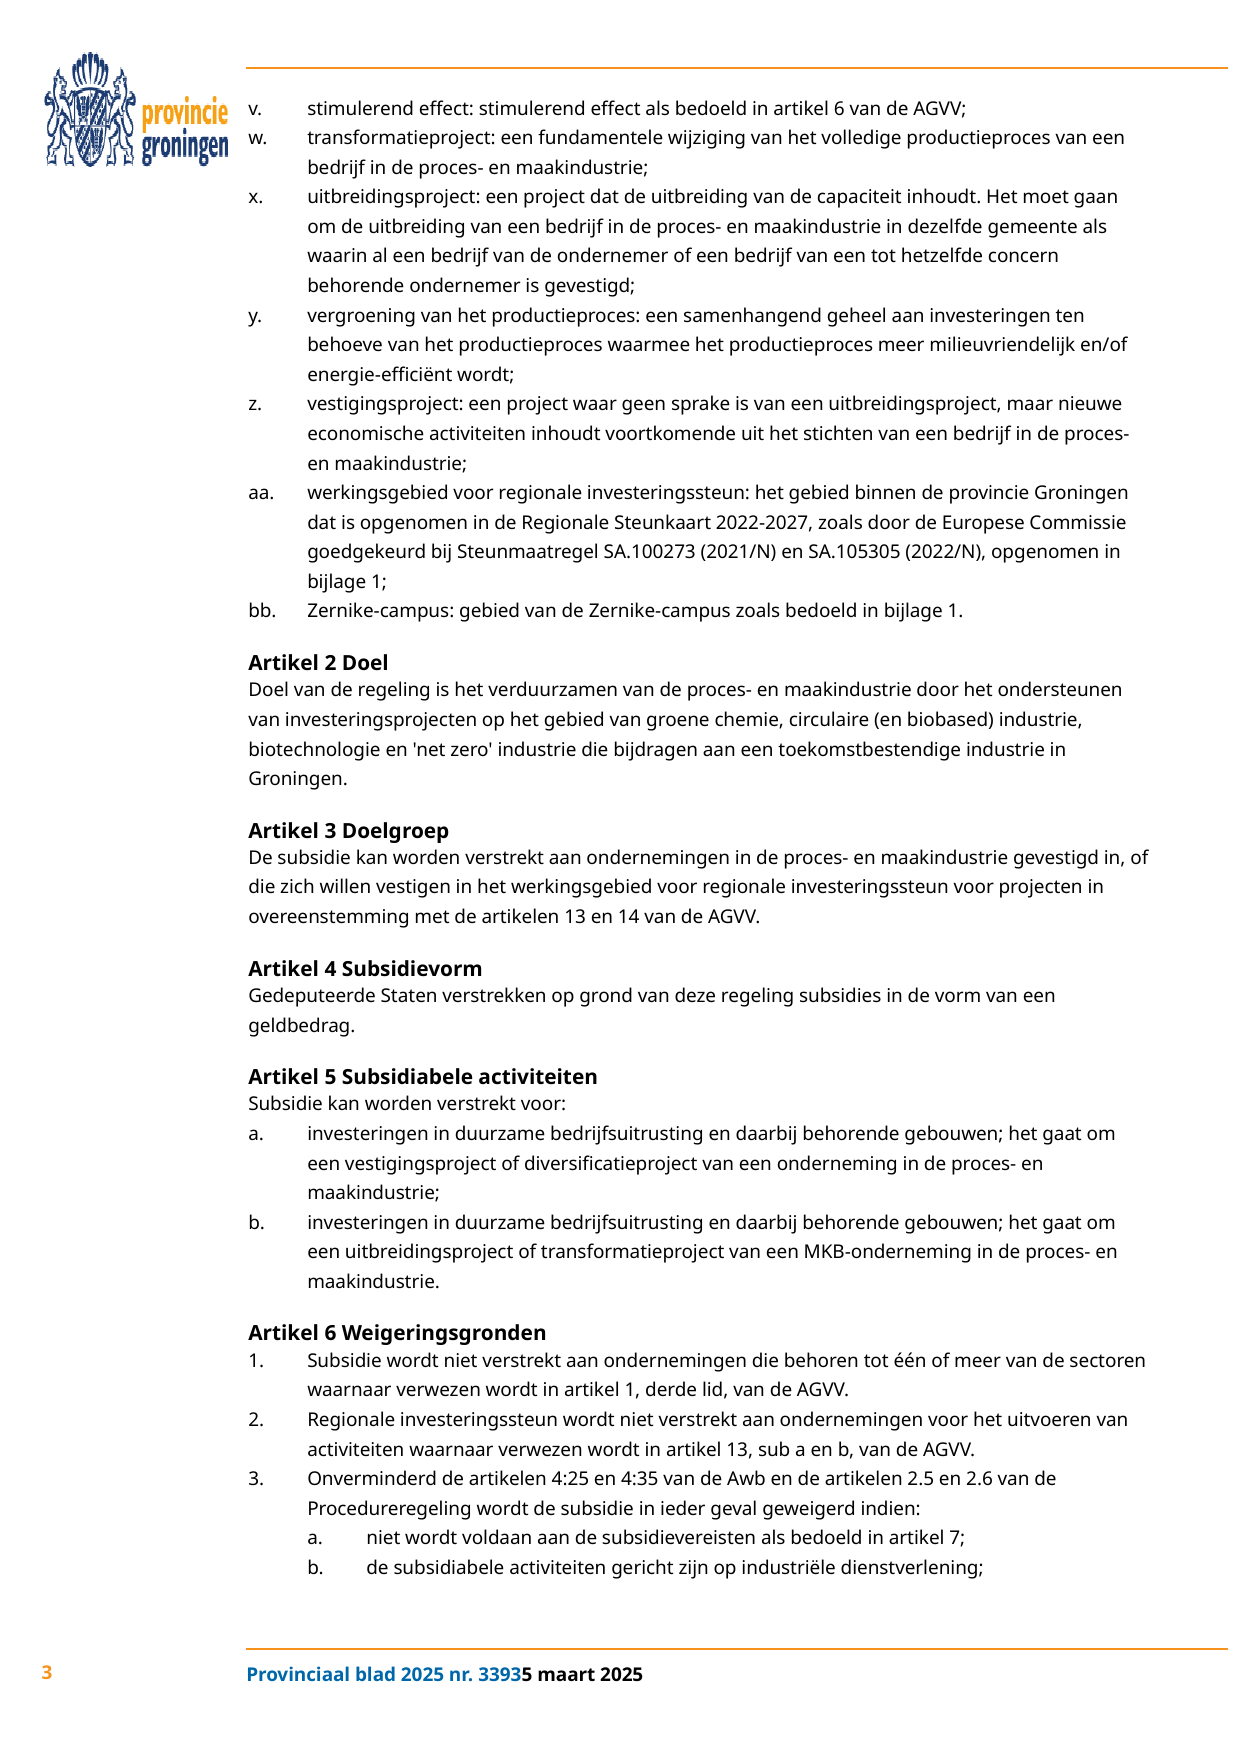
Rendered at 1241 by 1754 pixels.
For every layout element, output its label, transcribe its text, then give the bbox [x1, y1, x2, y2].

text Gedeputeerde Staten verstrekken op grond van deze regeling subsidies in de vorm van een geldbedrag. [248, 982, 1152, 1037]
list de subsidiabele activiteiten gericht zijn op industriële dienstverlening; [307, 1554, 1152, 1580]
list transformatieproject: een fundamentele wijziging van het volledige productieproces van een bedrijf in de proces- en maakindustrie; [248, 124, 1152, 180]
text Doel van de regeling is het verduurzamen van de proces- en maakindustrie door het ondersteunen van investeringsprojecten op het gebied van groene chemie, circulaire (en biobased) industrie, biotechnologie en 'net zero' industrie die bijdragen aan een toekomstbestendige industrie in Groningen. [248, 677, 1152, 791]
text Subsidie kan worden verstrekt voor: [248, 1091, 1152, 1116]
text Artikel 6 Weigeringsgronden [248, 1318, 1152, 1347]
list Onverminderd de artikelen 4:25 en 4:35 van de Awb en de artikelen 2.5 en 2.6 van de Procedureregeling wordt de subsidie in ieder geval geweigerd indien: [248, 1465, 1152, 1521]
list werkingsgebied voor regionale investeringssteun: het gebied binnen de provincie Groningen dat is opgenomen in de Regionale Steunkaart 2022-2027, zoals door de Europese Commissie goedgekeurd bij Steunmaatregel SA.100273 (2021/N) en SA.105305 (2022/N), opgenomen in bijlage 1; [248, 479, 1152, 594]
list investeringen in duurzame bedrijfsuitrusting en daarbij behorende gebouwen; het gaat om een uitbreidingsproject of transformatieproject van een MKB-onderneming in de proces- en maakindustrie. [248, 1209, 1152, 1294]
list uitbreidingsproject: een project dat de uitbreiding van de capaciteit inhoudt. Het moet gaan om de uitbreiding van een bedrijf in de proces- en maakindustrie in dezelfde gemeente als waarin al een bedrijf van de ondernemer of een bedrijf van een tot hetzelfde concern behorende ondernemer is gevestigd; [248, 183, 1152, 298]
text De subsidie kan worden verstrekt aan ondernemingen in de proces- en maakindustrie gevestigd in, of die zich willen vestigen in het werkingsgebied voor regionale investeringssteun voor projecten in overeenstemming met de artikelen 13 en 14 van de AGVV. [248, 844, 1152, 929]
picture [41, 47, 231, 172]
text Artikel 3 Doelgroep [248, 816, 1152, 844]
text Artikel 2 Doel [248, 648, 1152, 677]
list Zernike-campus: gebied van de Zernike-campus zoals bedoeld in bijlage 1. [248, 598, 1152, 623]
text Artikel 4 Subsidievorm [248, 954, 1152, 982]
list stimulerend effect: stimulerend effect als bedoeld in artikel 6 van de AGVV; [248, 95, 1152, 121]
list niet wordt voldaan aan de subsidievereisten als bedoeld in artikel 7; [307, 1524, 1152, 1550]
list investeringen in duurzame bedrijfsuitrusting en daarbij behorende gebouwen; het gaat om een vestigingsproject of diversificatieproject van een onderneming in de proces- en maakindustrie; [248, 1120, 1152, 1205]
list Regionale investeringssteun wordt niet verstrekt aan ondernemingen voor het uitvoeren van activiteiten waarnaar verwezen wordt in artikel 13, sub a en b, van de AGVV. [248, 1406, 1152, 1461]
list vestigingsproject: een project waar geen sprake is van een uitbreidingsproject, maar nieuwe economische activiteiten inhoudt voortkomende uit het stichten van een bedrijf in de proces- en maakindustrie; [248, 391, 1152, 476]
list Subsidie wordt niet verstrekt aan ondernemingen die behoren tot één of meer van de sectoren waarnaar verwezen wordt in artikel 1, derde lid, van de AGVV. [248, 1347, 1152, 1402]
text Artikel 5 Subsidiabele activiteiten [248, 1062, 1152, 1091]
list vergroening van het productieproces: een samenhangend geheel aan investeringen ten behoeve van het productieproces waarmee het productieproces meer milieuvriendelijk en/of energie-efficiënt wordt; [248, 302, 1152, 387]
